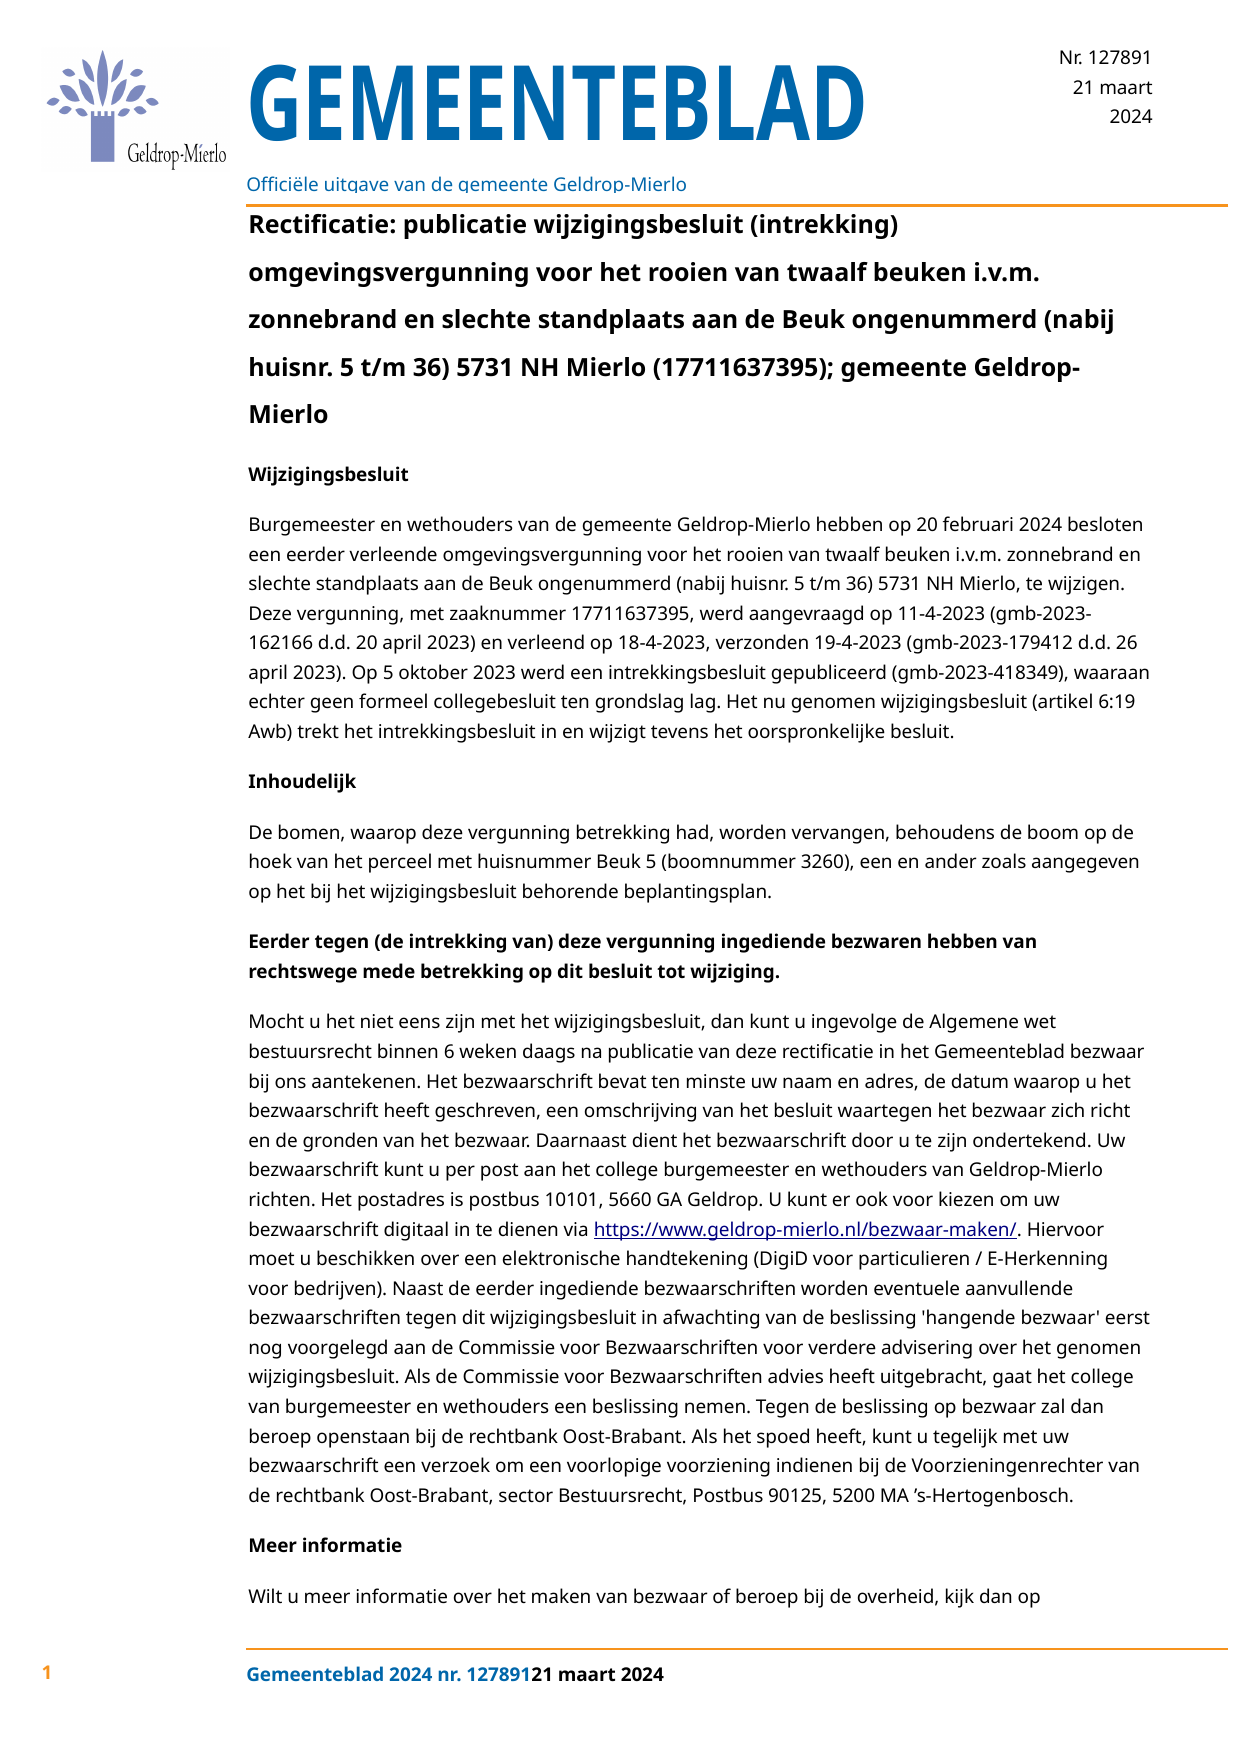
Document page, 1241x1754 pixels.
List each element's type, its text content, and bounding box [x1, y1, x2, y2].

text Wijzigingsbesluit [248, 461, 1152, 486]
text De bomen, waarop deze vergunning betrekking had, worden vervangen, behoudens de boom op de hoek van het perceel met huisnummer Beuk 5 (boomnummer 3260), een en ander zoals aangegeven op het bij het wijzigingsbesluit behorende beplantingsplan. [248, 819, 1152, 904]
text Mocht u het niet eens zijn met het wijzigingsbesluit, dan kunt u ingevolge de Algemene wet bestuursrecht binnen 6 weken daags na publicatie van deze rectificatie in het Gemeenteblad bezwaar bij ons aantekenen. Het bezwaarschrift bevat ten minste uw naam en adres, de datum waarop u het bezwaarschrift heeft geschreven, een omschrijving van het besluit waartegen het bezwaar zich richt en de gronden van het bezwaar. Daarnaast dient het bezwaarschrift door u te zijn ondertekend. Uw bezwaarschrift kunt u per post aan het college burgemeester en wethouders van Geldrop-Mierlo richten. Het postadres is postbus 10101, 5660 GA Geldrop. U kunt er ook voor kiezen om uw bezwaarschrift digitaal in te dienen via https://www.geldrop-mierlo.nl/bezwaar-maken/. Hiervoor moet u beschikken over een elektronische handtekening (DigiD voor particulieren / E-Herkenning voor bedrijven). Naast de eerder ingediende bezwaarschriften worden eventuele aanvullende bezwaarschriften tegen dit wijzigingsbesluit in afwachting van de beslissing 'hangende bezwaar' eerst nog voorgelegd aan de Commissie voor Bezwaarschriften voor verdere advisering over het genomen wijzigingsbesluit. Als de Commissie voor Bezwaarschriften advies heeft uitgebracht, gaat het college van burgemeester en wethouders een beslissing nemen. Tegen de beslissing op bezwaar zal dan beroep openstaan bij de rechtbank Oost-Brabant. Als het spoed heeft, kunt u tegelijk met uw bezwaarschrift een verzoek om een voorlopige voorziening indienen bij de Voorzieningenrechter van de rechtbank Oost-Brabant, sector Bestuursrecht, Postbus 90125, 5200 MA ’s-Hertogenbosch. [248, 1009, 1152, 1508]
text Burgemeester en wethouders van de gemeente Geldrop-Mierlo hebben op 20 februari 2024 besloten een eerder verleende omgevingsvergunning voor het rooien van twaalf beuken i.v.m. zonnebrand en slechte standplaats aan de Beuk ongenummerd (nabij huisnr. 5 t/m 36) 5731 NH Mierlo, te wijzigen. Deze vergunning, met zaaknummer 17711637395, werd aangevraagd op 11-4-2023 (gmb-2023-162166 d.d. 20 april 2023) en verleend op 18-4-2023, verzonden 19-4-2023 (gmb-2023-179412 d.d. 26 april 2023). Op 5 oktober 2023 werd een intrekkingsbesluit gepubliceerd (gmb-2023-418349), waaraan echter geen formeel collegebesluit ten grondslag lag. Het nu genomen wijzigingsbesluit (artikel 6:19 Awb) trekt het intrekkingsbesluit in en wijzigt tevens het oorspronkelijke besluit. [248, 511, 1152, 744]
text Eerder tegen (de intrekking van) deze vergunning ingediende bezwaren hebben van rechtswege mede betrekking op dit besluit tot wijziging. [248, 929, 1152, 984]
picture [41, 47, 231, 172]
text Rectificatie: publicatie wijzigingsbesluit (intrekking) omgevingsvergunning voor het rooien van twaalf beuken i.v.m. zonnebrand en slechte standplaats aan de Beuk ongenummerd (nabij huisnr. 5 t/m 36) 5731 NH Mierlo (17711637395); gemeente Geldrop-Mierlo [248, 207, 1152, 431]
text Inhoudelijk [248, 769, 1152, 794]
text Meer informatie [248, 1532, 1152, 1558]
text Wilt u meer informatie over het maken van bezwaar of beroep bij de overheid, kijk dan op [248, 1583, 1152, 1608]
